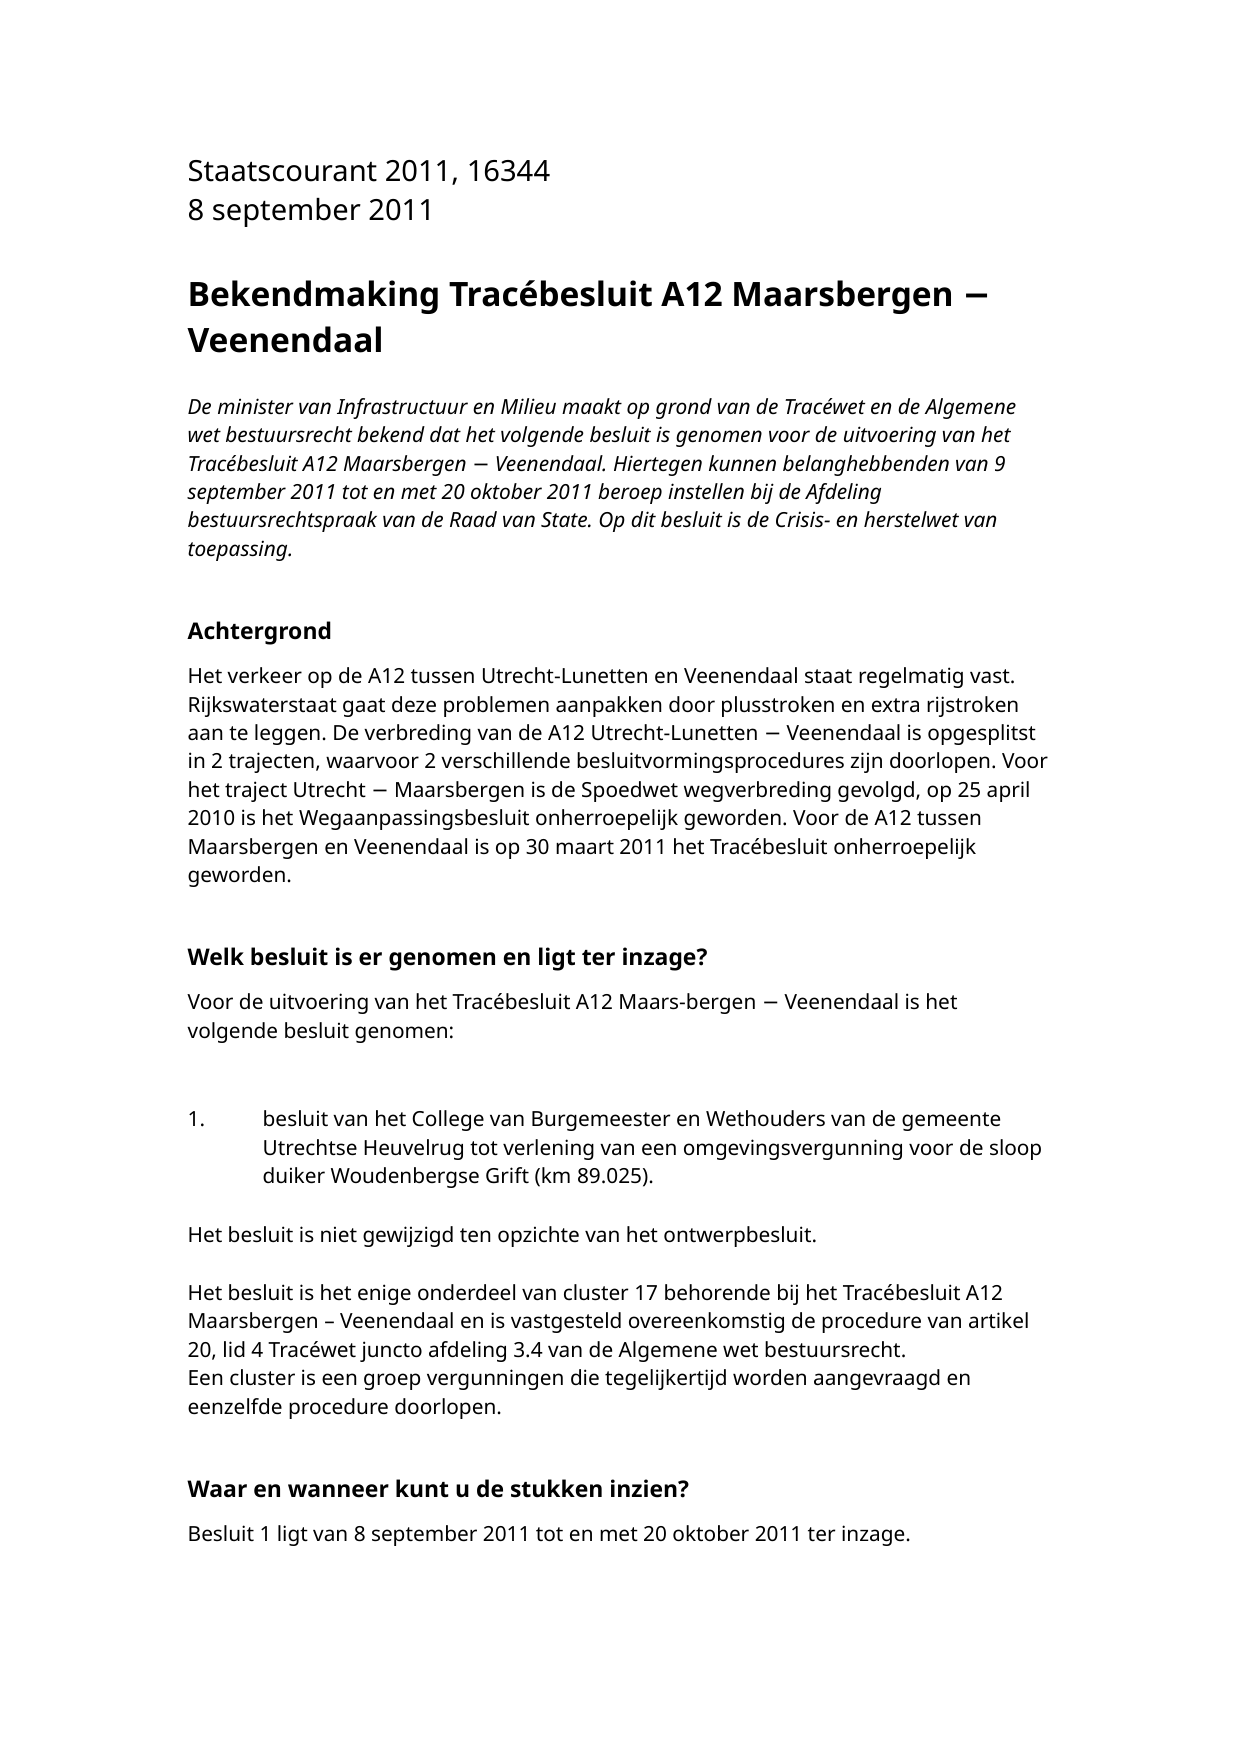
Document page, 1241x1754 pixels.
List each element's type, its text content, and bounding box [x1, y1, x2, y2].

text 8 september 2011 [187, 190, 1053, 229]
subtitle Waar en wanneer kunt u de stukken inzien? [187, 1473, 1053, 1504]
subtitle Achtergrond [187, 615, 1053, 646]
text Het besluit is het enige onderdeel van cluster 17 behorende bij het Tracébesluit A12 Maarsbergen – Veenendaal en is vastgesteld overeenkomstig de procedure van artikel 20, lid 4 Tracéwet juncto afdeling 3.4 van de Algemene wet bestuursrecht. [187, 1278, 1053, 1363]
subtitle Bekendmaking Tracébesluit A12 Maarsbergen − Veenendaal [187, 271, 1053, 362]
text Een cluster is een groep vergunningen die tegelijkertijd worden aangevraagd en eenzelfde procedure doorlopen. [187, 1363, 1053, 1420]
text Voor de uitvoering van het Tracébesluit A12 Maars-bergen − Veenendaal is het volgende besluit genomen: [187, 987, 1053, 1044]
subtitle Welk besluit is er genomen en ligt ter inzage? [187, 941, 1053, 972]
text Het verkeer op de A12 tussen Utrecht-Lunetten en Veenendaal staat regelmatig vast. Rijkswaterstaat gaat deze problemen aanpakken door plusstroken en extra rijstroken aan te leggen. De verbreding van de A12 Utrecht-Lunetten − Veenendaal is opgesplitst in 2 trajecten, waarvoor 2 verschillende besluitvormingsprocedures zijn doorlopen. Voor het traject Utrecht − Maarsbergen is de Spoedwet wegverbreding gevolgd, op 25 april 2010 is het Wegaanpassingsbesluit onherroepelijk geworden. Voor de A12 tussen Maarsbergen en Veenendaal is op 30 maart 2011 het Tracébesluit onherroepelijk geworden. [187, 661, 1053, 889]
text Besluit 1 ligt van 8 september 2011 tot en met 20 oktober 2011 ter inzage. [187, 1519, 1053, 1547]
list besluit van het College van Burgemeester en Wethouders van de gemeente Utrechtse Heuvelrug tot verlening van een omgevingsvergunning voor de sloop duiker Woudenbergse Grift (km 89.025). [187, 1104, 1053, 1190]
text De minister van Infrastructuur en Milieu maakt op grond van de Tracéwet en de Algemene wet bestuursrecht bekend dat het volgende besluit is genomen voor de uitvoering van het Tracébesluit A12 Maarsbergen − Veenendaal. Hiertegen kunnen belanghebbenden van 9 september 2011 tot en met 20 oktober 2011 beroep instellen bij de Afdeling bestuursrechtspraak van de Raad van State. Op dit besluit is de Crisis- en herstelwet van toepassing. [187, 392, 1053, 562]
text Staatscourant 2011, 16344 [187, 150, 1053, 190]
text Het besluit is niet gewijzigd ten opzichte van het ontwerpbesluit. [187, 1220, 1053, 1248]
